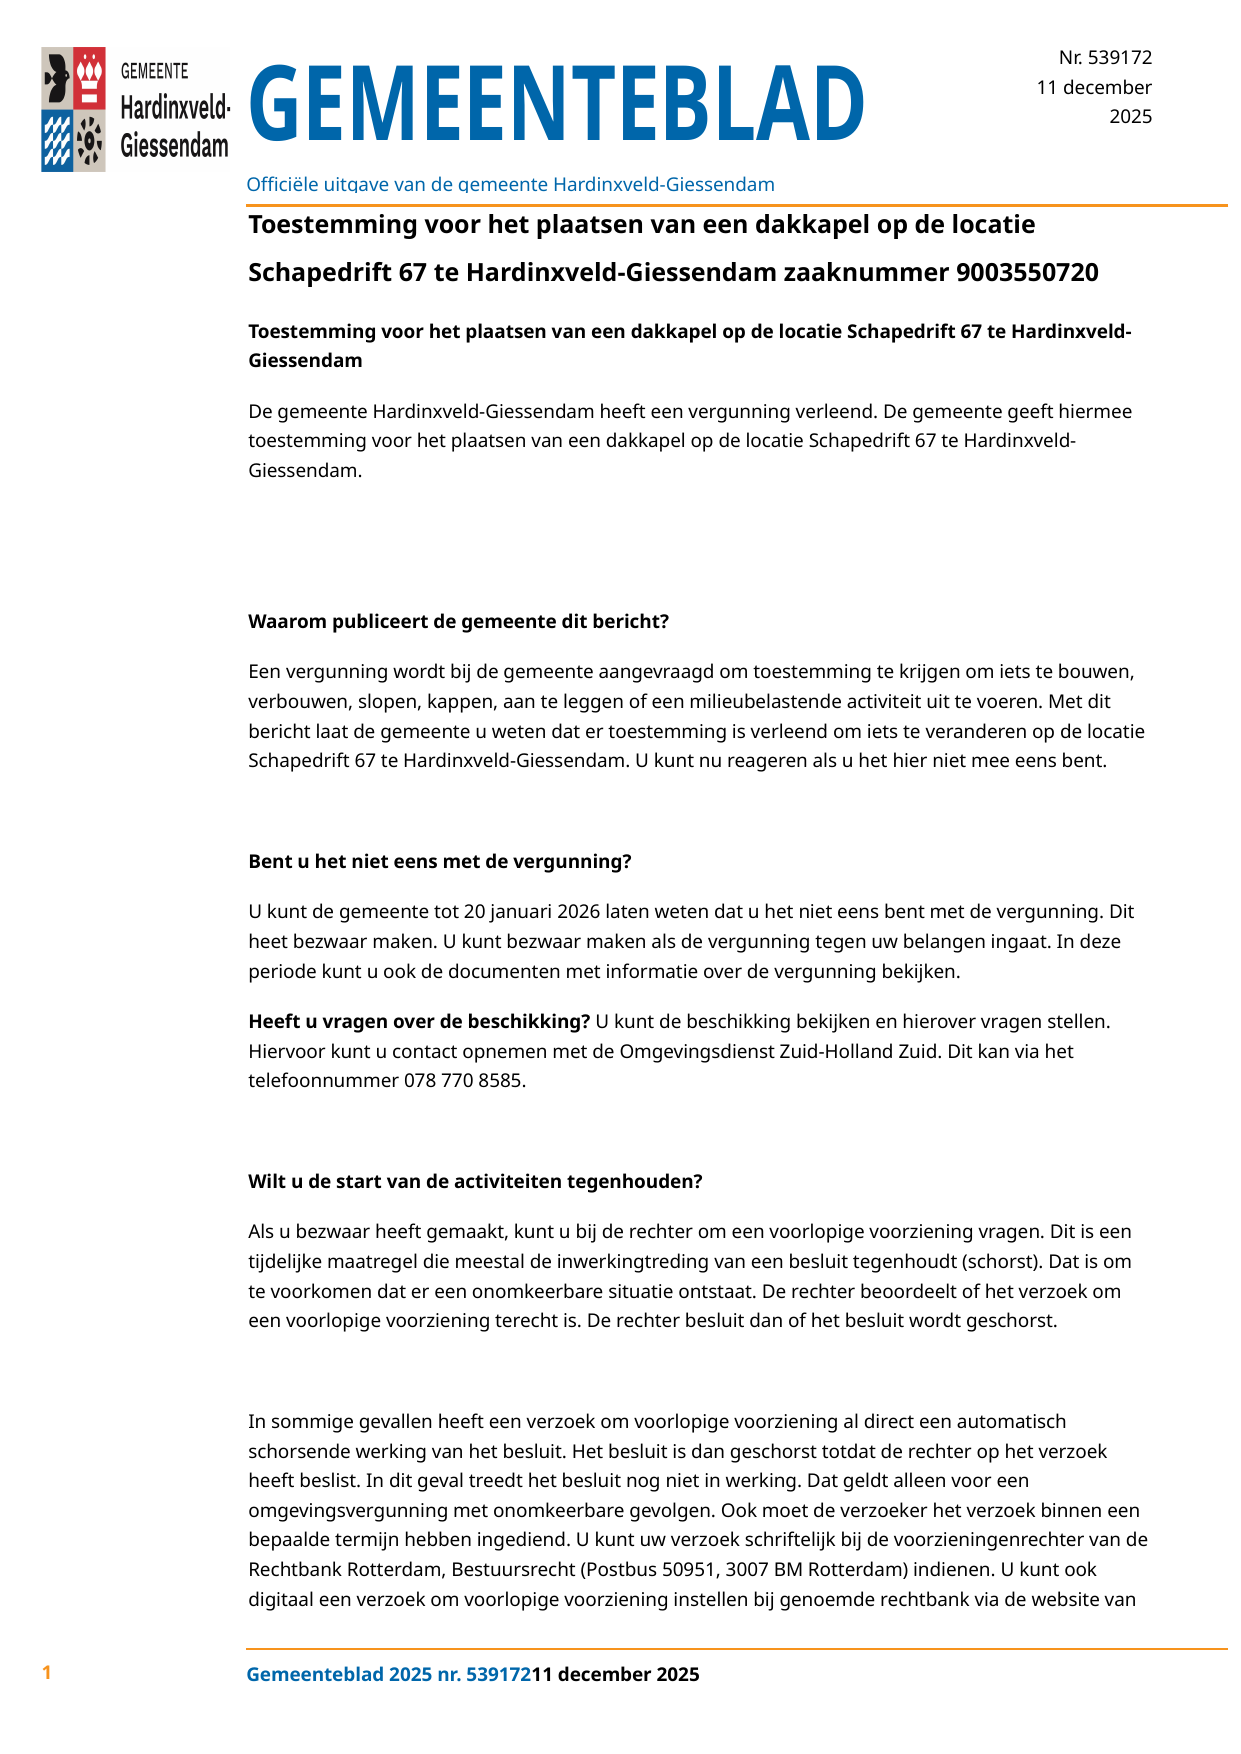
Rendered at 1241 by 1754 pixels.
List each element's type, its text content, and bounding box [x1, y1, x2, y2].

text Bent u het niet eens met de vergunning? [248, 848, 1152, 874]
text Heeft u vragen over de beschikking? U kunt de beschikking bekijken en hierover vragen stellen. Hiervoor kunt u contact opnemen met de Omgevingsdienst Zuid-Holland Zuid. Dit kan via het telefoonnummer 078 770 8585. [248, 1008, 1152, 1093]
text Wilt u de start van de activiteiten tegenhouden? [248, 1168, 1152, 1194]
text De gemeente Hardinxveld-Giessendam heeft een vergunning verleend. De gemeente geeft hiermee toestemming voor het plaatsen van een dakkapel op de locatie Schapedrift 67 te Hardinxveld-Giessendam. [248, 398, 1152, 483]
picture [41, 47, 231, 172]
text Waarom publiceert de gemeente dit bericht? [248, 608, 1152, 634]
text U kunt de gemeente tot 20 januari 2026 laten weten dat u het niet eens bent met de vergunning. Dit heet bezwaar maken. U kunt bezwaar maken als de vergunning tegen uw belangen ingaat. In deze periode kunt u ook de documenten met informatie over de vergunning bekijken. [248, 899, 1152, 984]
text Als u bezwaar heeft gemaakt, kunt u bij de rechter om een voorlopige voorziening vragen. Dit is een tijdelijke maatregel die meestal de inwerkingtreding van een besluit tegenhoudt (schorst). Dat is om te voorkomen dat er een onomkeerbare situatie ontstaat. De rechter beoordeelt of het verzoek om een voorlopige voorziening terecht is. De rechter besluit dan of het besluit wordt geschorst. [248, 1219, 1152, 1333]
text Toestemming voor het plaatsen van een dakkapel op de locatie Schapedrift 67 te Hardinxveld-Giessendam [248, 318, 1152, 373]
text Toestemming voor het plaatsen van een dakkapel op de locatie Schapedrift 67 te Hardinxveld-Giessendam zaaknummer 9003550720 [248, 207, 1152, 288]
text In sommige gevallen heeft een verzoek om voorlopige voorziening al direct een automatisch schorsende werking van het besluit. Het besluit is dan geschorst totdat de rechter op het verzoek heeft beslist. In dit geval treedt het besluit nog niet in werking. Dat geldt alleen voor een omgevingsvergunning met onomkeerbare gevolgen. Ook moet de verzoeker het verzoek binnen een bepaalde termijn hebben ingediend. U kunt uw verzoek schriftelijk bij de voorzieningenrechter van de Rechtbank Rotterdam, Bestuursrecht (Postbus 50951, 3007 BM Rotterdam) indienen. U kunt ook digitaal een verzoek om voorlopige voorziening instellen bij genoemde rechtbank via de website van [248, 1408, 1152, 1612]
text Een vergunning wordt bij de gemeente aangevraagd om toestemming te krijgen om iets te bouwen, verbouwen, slopen, kappen, aan te leggen of een milieubelastende activiteit uit te voeren. Met dit bericht laat de gemeente u weten dat er toestemming is verleend om iets te veranderen op de locatie Schapedrift 67 te Hardinxveld-Giessendam. U kunt nu reageren als u het hier niet mee eens bent. [248, 659, 1152, 773]
